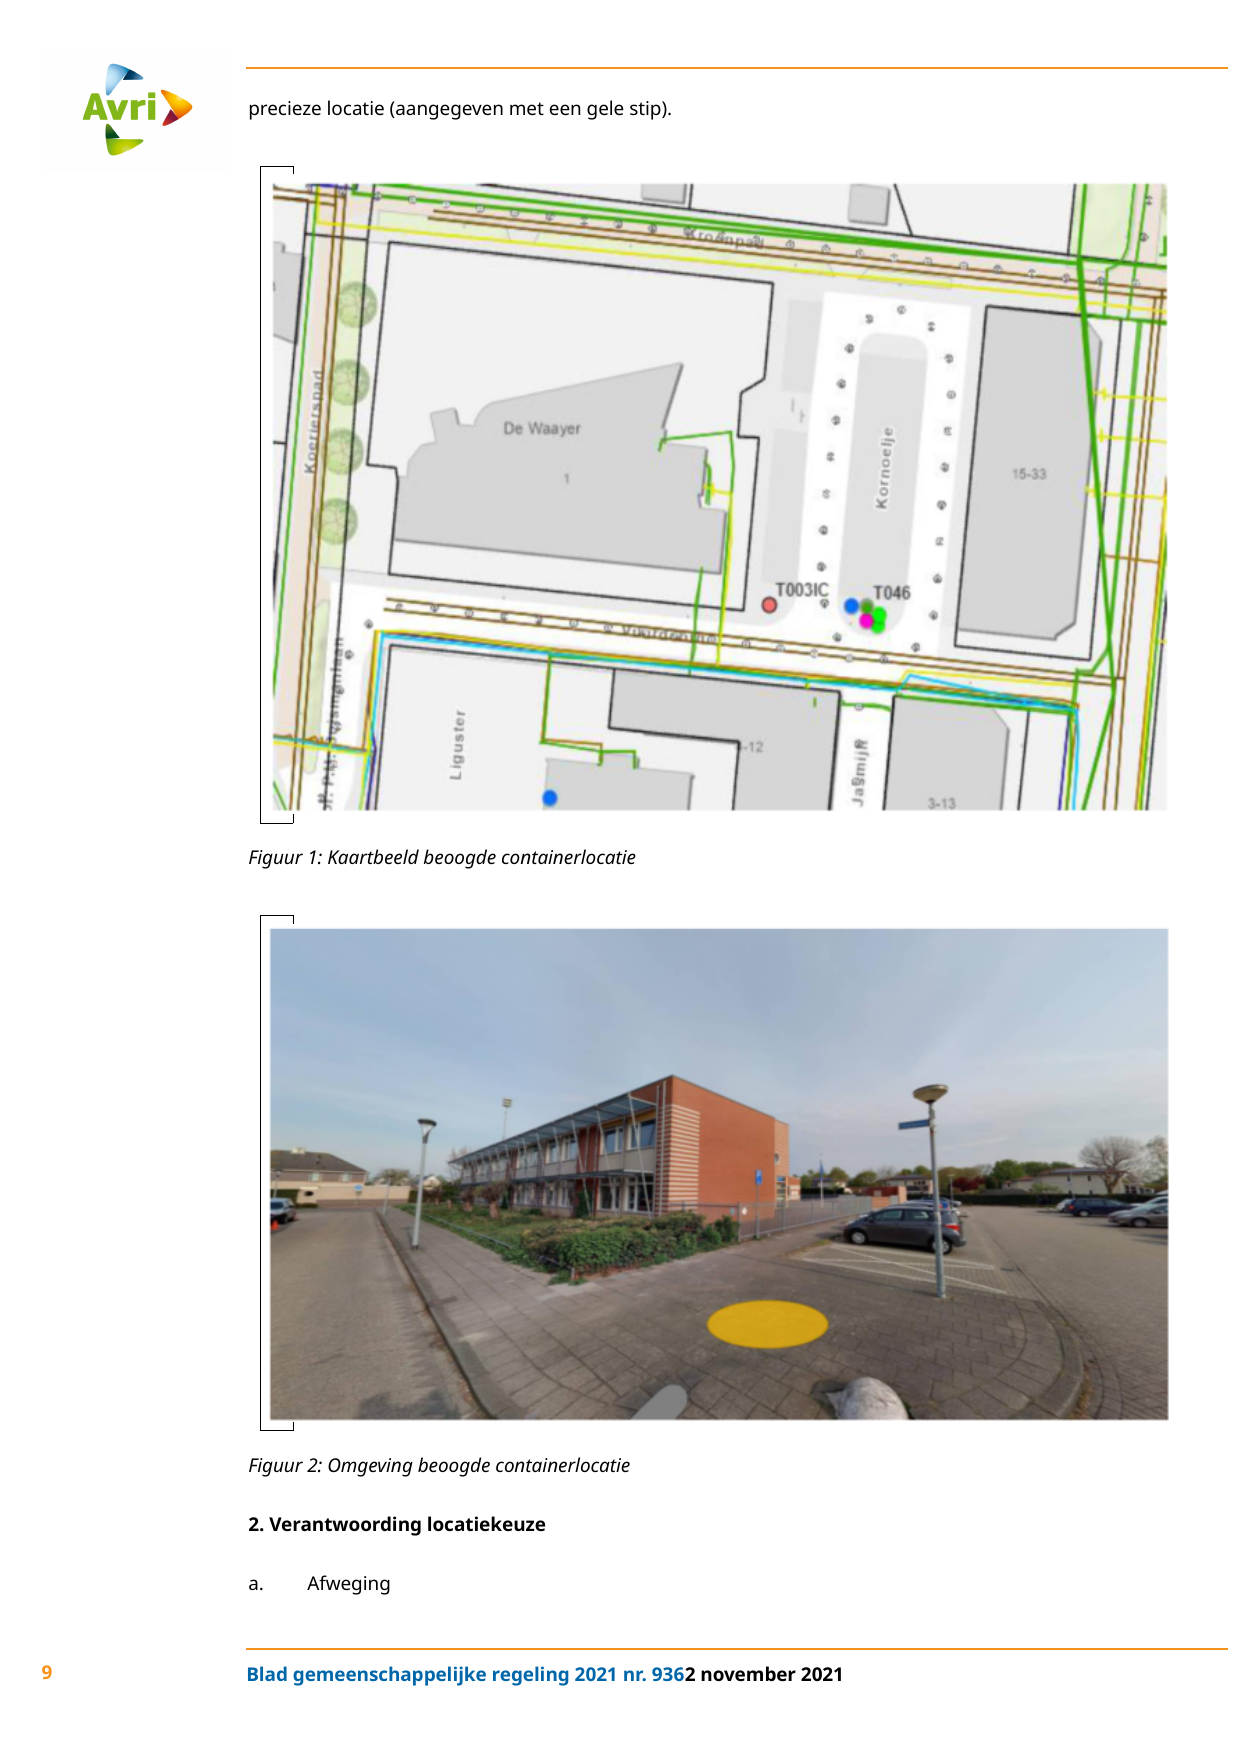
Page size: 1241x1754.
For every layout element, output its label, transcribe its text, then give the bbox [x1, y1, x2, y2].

text precieze locatie (aangegeven met een gele stip). [248, 95, 1152, 121]
text Figuur 1: Kaartbeeld beoogde containerlocatie [248, 844, 1152, 870]
text Figuur 2: Omgeving beoogde containerlocatie [248, 1452, 1152, 1477]
picture [41, 47, 231, 172]
text 2. Verantwoording locatiekeuze [248, 1511, 1152, 1537]
picture [268, 174, 1173, 814]
picture [268, 924, 1173, 1422]
list Afweging [248, 1570, 1152, 1596]
